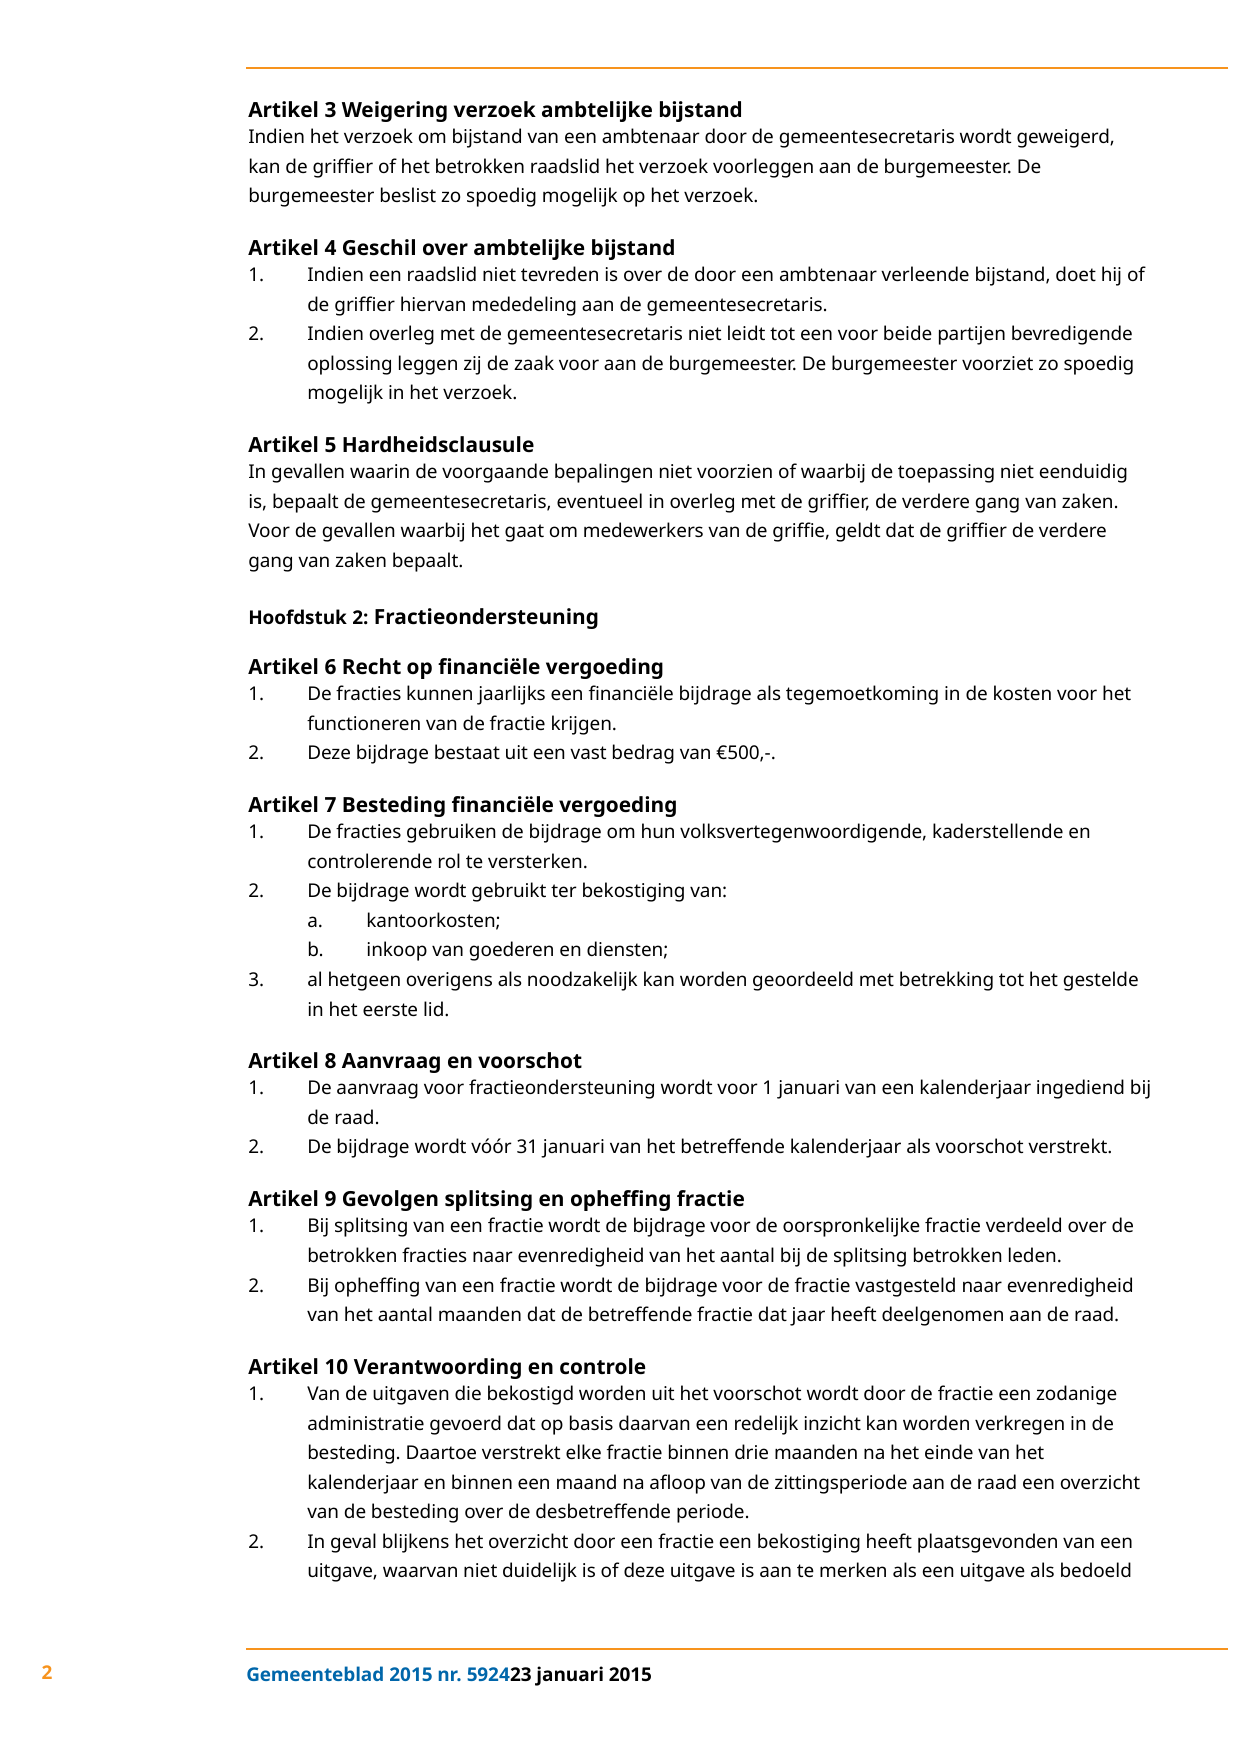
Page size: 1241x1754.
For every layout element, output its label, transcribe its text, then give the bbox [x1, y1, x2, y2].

text Artikel 3 Weigering verzoek ambtelijke bijstand [248, 95, 1152, 123]
list De aanvraag voor fractieondersteuning wordt voor 1 januari van een kalenderjaar ingediend bij de raad. [248, 1074, 1152, 1130]
list Deze bijdrage bestaat uit een vast bedrag van €500,-. [248, 739, 1152, 765]
list kantoorkosten; [307, 907, 1152, 933]
list Bij splitsing van een fractie wordt de bijdrage voor de oorspronkelijke fractie verdeeld over de betrokken fracties naar evenredigheid van het aantal bij de splitsing betrokken leden. [248, 1213, 1152, 1268]
list Bij opheffing van een fractie wordt de bijdrage voor de fractie vastgesteld naar evenredigheid van het aantal maanden dat de betreffende fractie dat jaar heeft deelgenomen aan de raad. [248, 1272, 1152, 1327]
list Indien een raadslid niet tevreden is over de door een ambtenaar verleende bijstand, doet hij of de griffier hiervan mededeling aan de gemeentesecretaris. [248, 261, 1152, 317]
text Hoofdstuk 2: Fractieondersteuning [248, 602, 1152, 631]
text Artikel 8 Aanvraag en voorschot [248, 1046, 1152, 1074]
text Artikel 4 Geschil over ambtelijke bijstand [248, 233, 1152, 261]
list De bijdrage wordt vóór 31 januari van het betreffende kalenderjaar als voorschot verstrekt. [248, 1134, 1152, 1159]
picture [41, 47, 231, 172]
list De fracties kunnen jaarlijks een financiële bijdrage als tegemoetkoming in de kosten voor het functioneren van de fractie krijgen. [248, 680, 1152, 736]
text Artikel 10 Verantwoording en controle [248, 1352, 1152, 1380]
text In gevallen waarin de voorgaande bepalingen niet voorzien of waarbij de toepassing niet eenduidig is, bepaalt de gemeentesecretaris, eventueel in overleg met de griffier, de verdere gang van zaken. Voor de gevallen waarbij het gaat om medewerkers van de griffie, geldt dat de griffier de verdere gang van zaken bepaalt. [248, 458, 1152, 573]
text Artikel 9 Gevolgen splitsing en opheffing fractie [248, 1184, 1152, 1213]
list De bijdrage wordt gebruikt ter bekostiging van: [248, 877, 1152, 903]
text Artikel 7 Besteding financiële vergoeding [248, 790, 1152, 818]
text Artikel 6 Recht op financiële vergoeding [248, 652, 1152, 680]
list al hetgeen overigens als noodzakelijk kan worden geoordeeld met betrekking tot het gestelde in het eerste lid. [248, 966, 1152, 1021]
text Indien het verzoek om bijstand van een ambtenaar door de gemeentesecretaris wordt geweigerd, kan de griffier of het betrokken raadslid het verzoek voorleggen aan de burgemeester. De burgemeester beslist zo spoedig mogelijk op het verzoek. [248, 123, 1152, 208]
text Artikel 5 Hardheidsclausule [248, 430, 1152, 458]
list In geval blijkens het overzicht door een fractie een bekostiging heeft plaatsgevonden van een uitgave, waarvan niet duidelijk is of deze uitgave is aan te merken als een uitgave als bedoeld [248, 1528, 1152, 1583]
list Van de uitgaven die bekostigd worden uit het voorschot wordt door de fractie een zodanige administratie gevoerd dat op basis daarvan een redelijk inzicht kan worden verkregen in de besteding. Daartoe verstrekt elke fractie binnen drie maanden na het einde van het kalenderjaar en binnen een maand na afloop van de zittingsperiode aan de raad een overzicht van de besteding over de desbetreffende periode. [248, 1380, 1152, 1524]
list Indien overleg met de gemeentesecretaris niet leidt tot een voor beide partijen bevredigende oplossing leggen zij de zaak voor aan de burgemeester. De burgemeester voorziet zo spoedig mogelijk in het verzoek. [248, 320, 1152, 405]
list inkoop van goederen en diensten; [307, 937, 1152, 962]
list De fracties gebruiken de bijdrage om hun volksvertegenwoordigende, kaderstellende en controlerende rol te versterken. [248, 818, 1152, 873]
